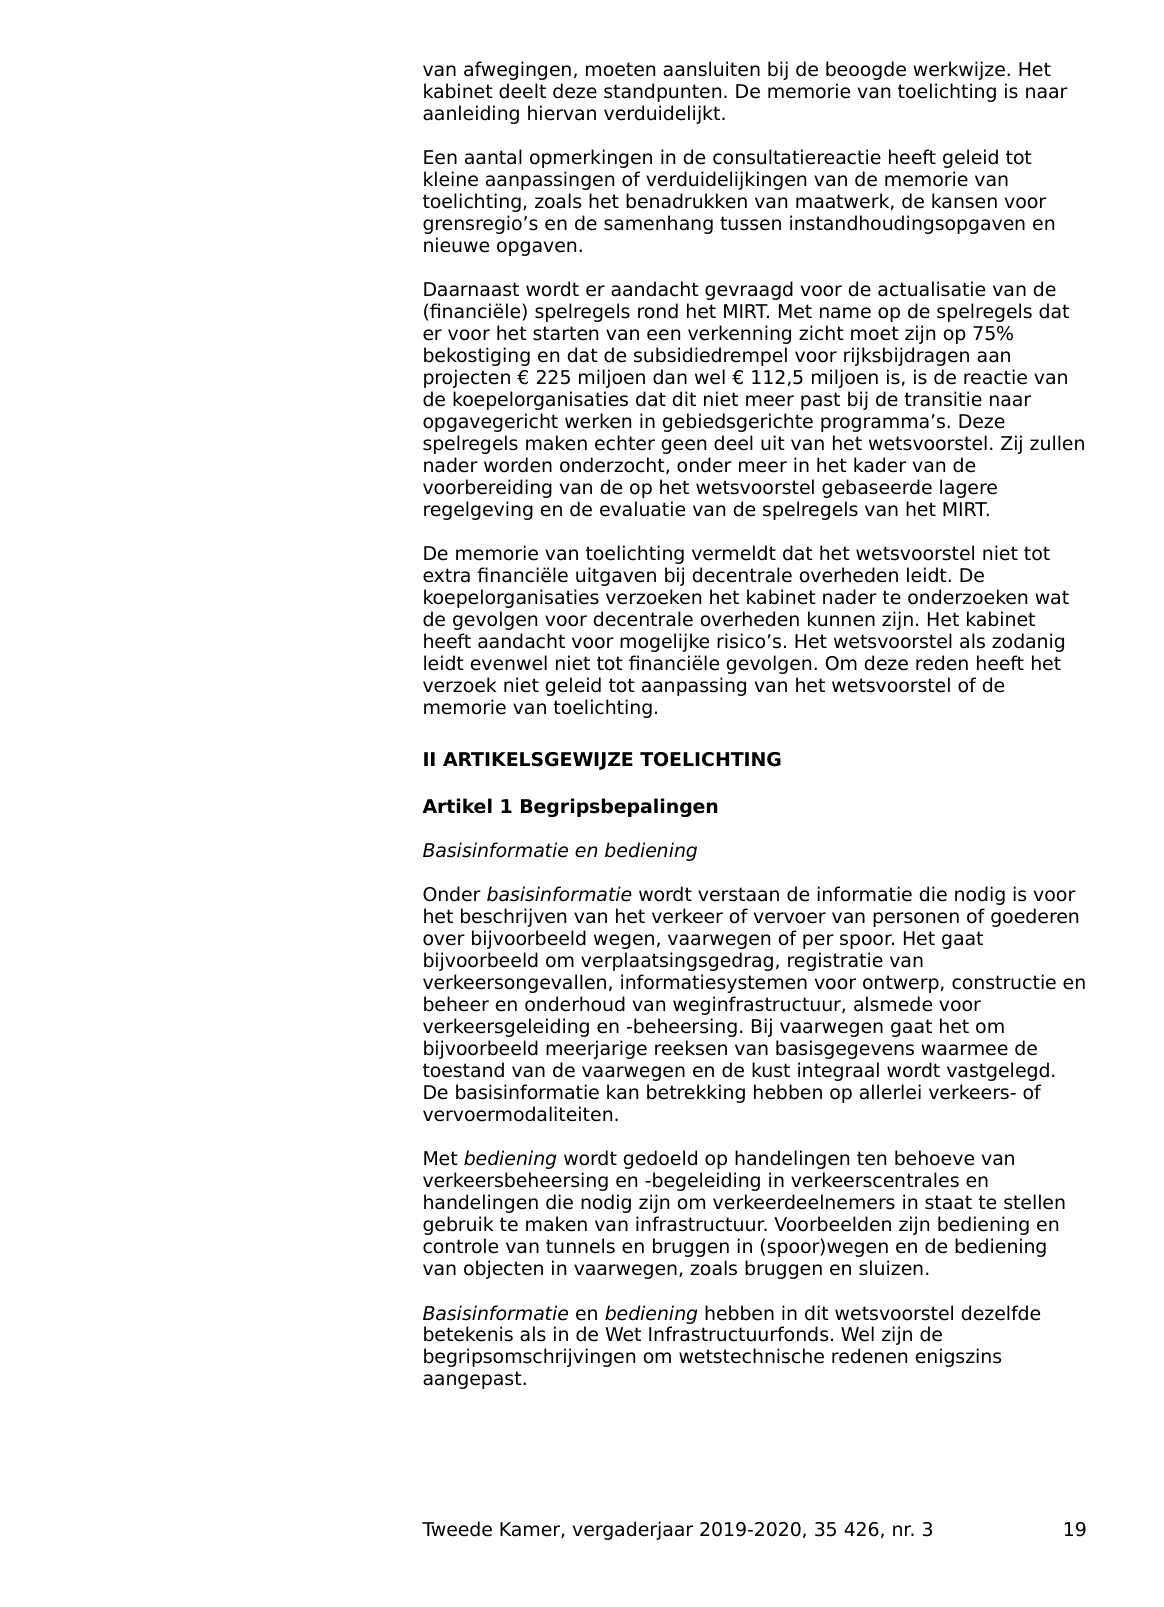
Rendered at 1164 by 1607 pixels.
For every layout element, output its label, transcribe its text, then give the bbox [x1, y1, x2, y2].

subtitle Artikel 1 Begripsbepalingen [422, 796, 1087, 818]
text De memorie van toelichting vermeldt dat het wetsvoorstel niet tot extra financiële uitgaven bij decentrale overheden leidt. De koepelorganisaties verzoeken het kabinet nader te onderzoeken wat de gevolgen voor decentrale overheden kunnen zijn. Het kabinet heeft aandacht voor mogelijke risico’s. Het wetsvoorstel als zodanig leidt evenwel niet tot financiële gevolgen. Om deze reden heeft het verzoek niet geleid tot aanpassing van het wetsvoorstel of de memorie van toelichting. [422, 543, 1087, 719]
subtitle II ARTIKELSGEWIJZE TOELICHTING [422, 749, 1087, 771]
text Onder basisinformatie wordt verstaan de informatie die nodig is voor het beschrijven van het verkeer of vervoer van personen of goederen over bijvoorbeeld wegen, vaarwegen of per spoor. Het gaat bijvoorbeeld om verplaatsingsgedrag, registratie van verkeersongevallen, informatiesystemen voor ontwerp, constructie en beheer en onderhoud van weginfrastructuur, alsmede voor verkeersgeleiding en -beheersing. Bij vaarwegen gaat het om bijvoorbeeld meerjarige reeksen van basisgegevens waarmee de toestand van de vaarwegen en de kust integraal wordt vastgelegd. De basisinformatie kan betrekking hebben op allerlei verkeers- of vervoermodaliteiten. [422, 884, 1087, 1126]
text Met bediening wordt gedoeld op handelingen ten behoeve van verkeersbeheersing en -begeleiding in verkeerscentrales en handelingen die nodig zijn om verkeerdeelnemers in staat te stellen gebruik te maken van infrastructuur. Voorbeelden zijn bediening en controle van tunnels en bruggen in (spoor)wegen en de bediening van objecten in vaarwegen, zoals bruggen en sluizen. [422, 1148, 1087, 1280]
subtitle Basisinformatie en bediening [422, 840, 1087, 862]
text Daarnaast wordt er aandacht gevraagd voor de actualisatie van de (financiële) spelregels rond het MIRT. Met name op de spelregels dat er voor het starten van een verkenning zicht moet zijn op 75% bekostiging en dat de subsidiedrempel voor rijksbijdragen aan projecten € 225 miljoen dan wel € 112,5 miljoen is, is de reactie van de koepelorganisaties dat dit niet meer past bij de transitie naar opgavegericht werken in gebiedsgerichte programma’s. Deze spelregels maken echter geen deel uit van het wetsvoorstel. Zij zullen nader worden onderzocht, onder meer in het kader van de voorbereiding van de op het wetsvoorstel gebaseerde lagere regelgeving en de evaluatie van de spelregels van het MIRT. [422, 279, 1087, 521]
text Basisinformatie en bediening hebben in dit wetsvoorstel dezelfde betekenis als in de Wet Infrastructuurfonds. Wel zijn de begripsomschrijvingen om wetstechnische redenen enigszins aangepast. [422, 1302, 1087, 1390]
text Een aantal opmerkingen in de consultatiereactie heeft geleid tot kleine aanpassingen of verduidelijkingen van de memorie van toelichting, zoals het benadrukken van maatwerk, de kansen voor grensregio’s en de samenhang tussen instandhoudingsopgaven en nieuwe opgaven. [422, 147, 1087, 257]
text van afwegingen, moeten aansluiten bij de beoogde werkwijze. Het kabinet deelt deze standpunten. De memorie van toelichting is naar aanleiding hiervan verduidelijkt. [422, 59, 1087, 125]
